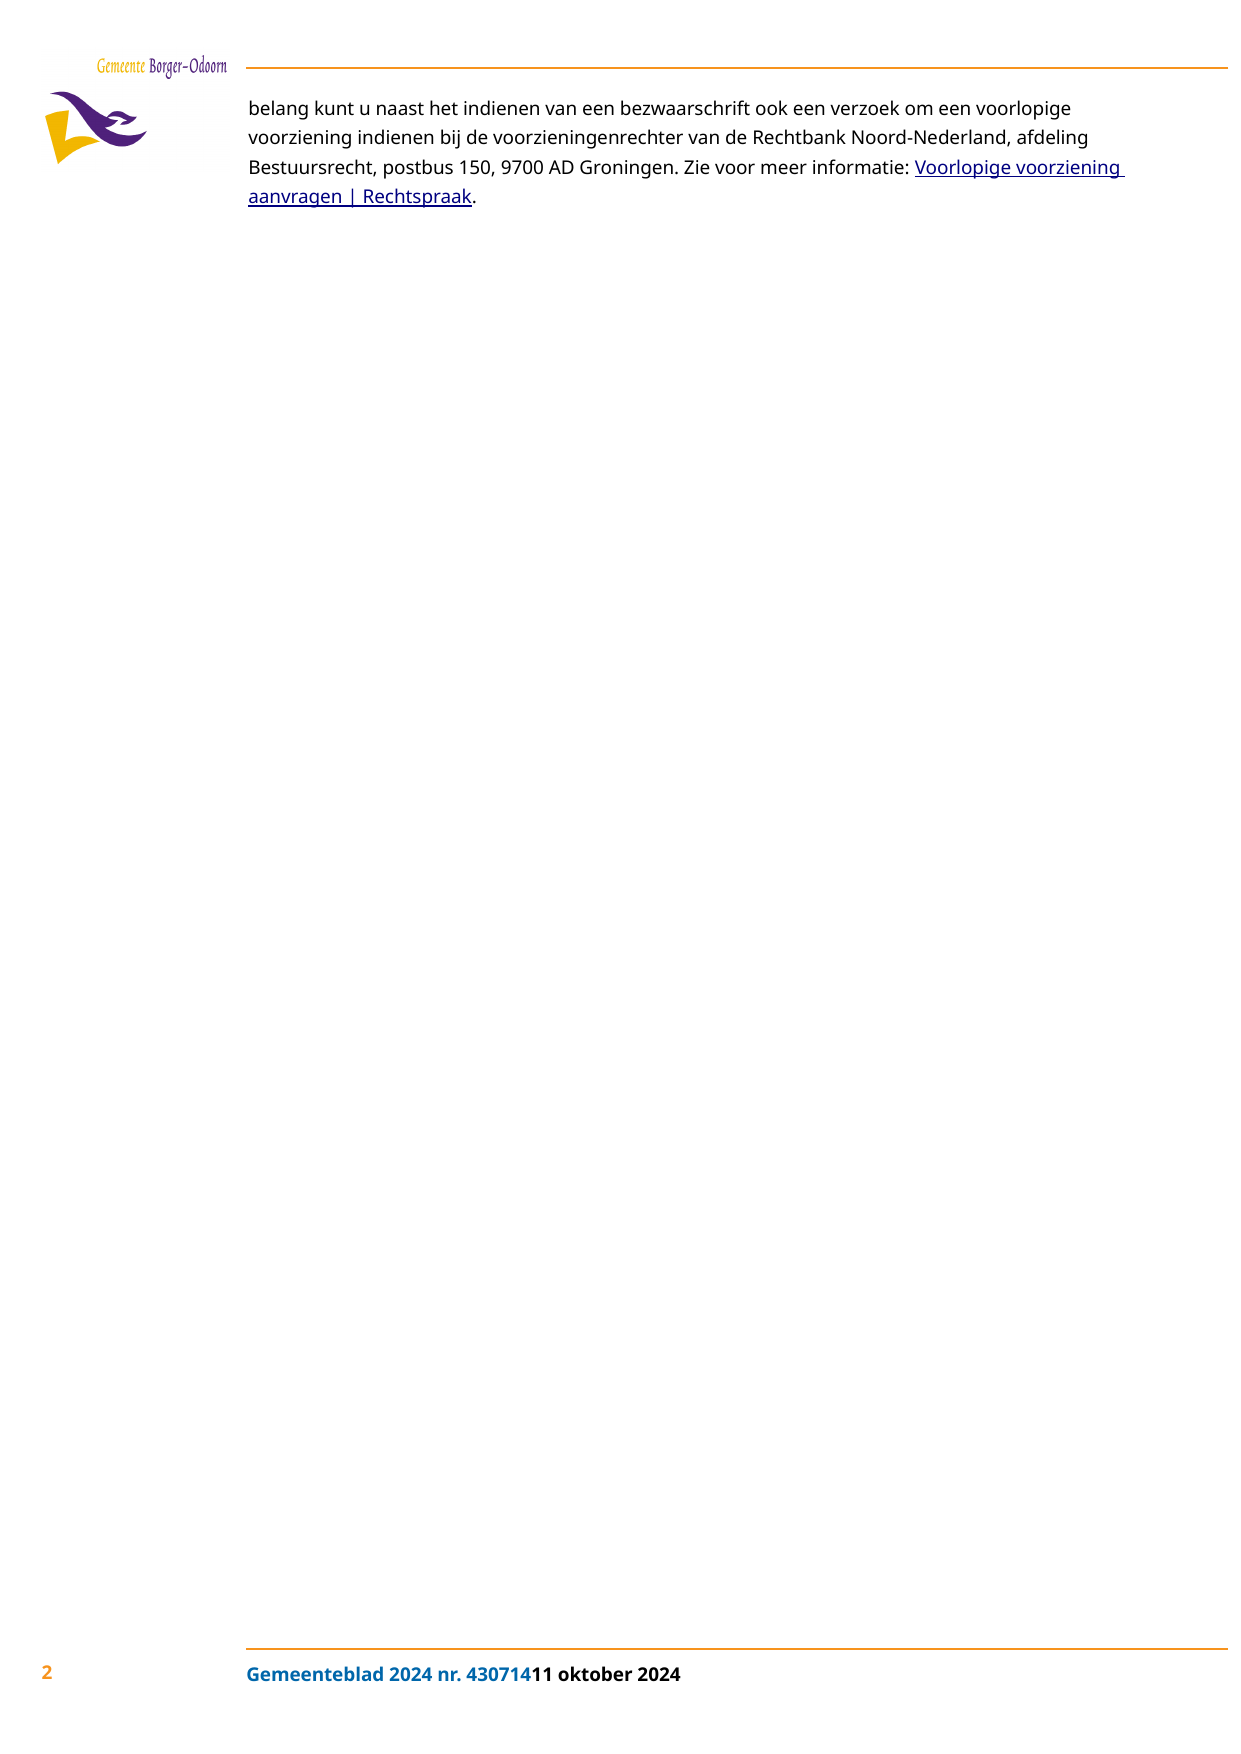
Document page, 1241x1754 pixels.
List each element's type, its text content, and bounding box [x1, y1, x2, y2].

text belang kunt u naast het indienen van een bezwaarschrift ook een verzoek om een voorlopige voorziening indienen bij de voorzieningenrechter van de Rechtbank Noord-Nederland, afdeling Bestuursrecht, postbus 150, 9700 AD Groningen. Zie voor meer informatie: Voorlopige voorziening aanvragen | Rechtspraak. [248, 95, 1152, 209]
picture [41, 47, 231, 172]
